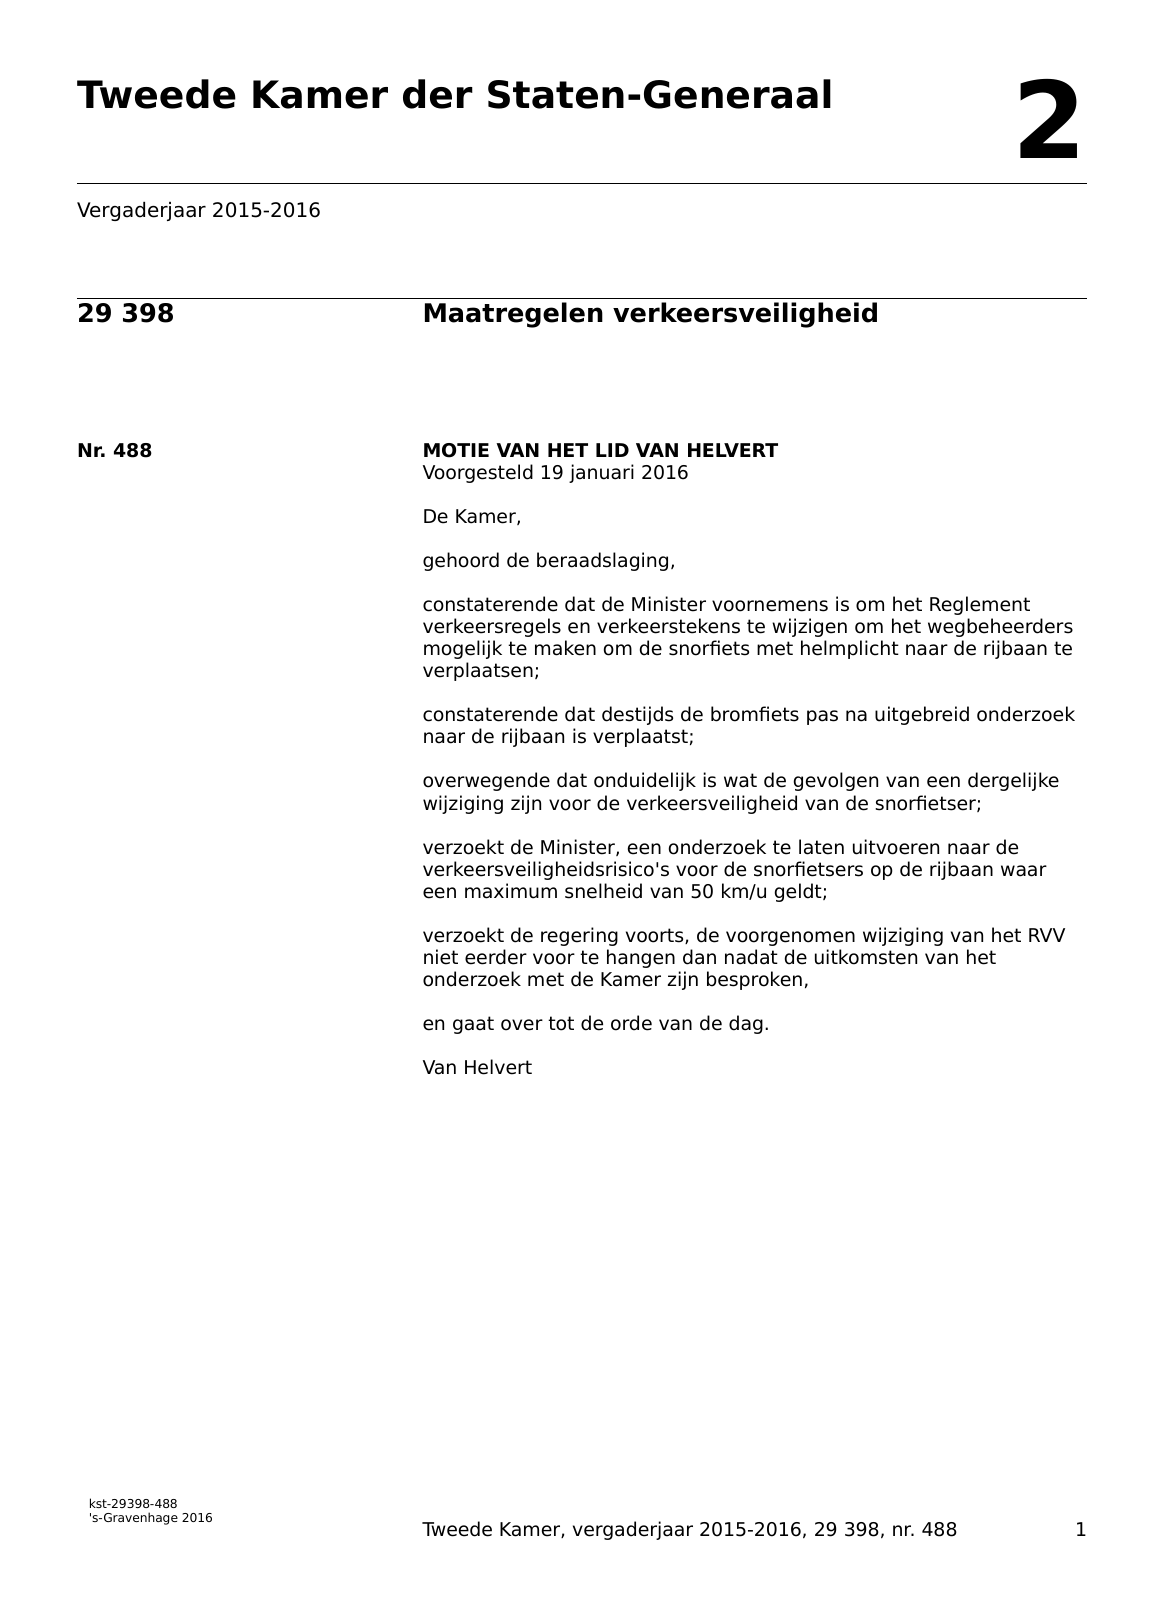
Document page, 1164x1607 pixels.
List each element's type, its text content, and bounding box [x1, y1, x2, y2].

text verzoekt de regering voorts, de voorgenomen wijziging van het RVV niet eerder voor te hangen dan nadat de uitkomsten van het onderzoek met de Kamer zijn besproken, [422, 925, 1087, 991]
text Voorgesteld 19 januari 2016 [422, 462, 1087, 484]
text Van Helvert [422, 1057, 1087, 1079]
text overwegende dat onduidelijk is wat de gevolgen van een dergelijke wijziging zijn voor de verkeersveiligheid van de snorfietser; [422, 770, 1087, 814]
text en gaat over tot de orde van de dag. [422, 1013, 1087, 1035]
subtitle 29 398 Maatregelen verkeersveiligheid [77, 299, 1087, 329]
subtitle Nr. 488 MOTIE VAN HET LID VAN HELVERT [77, 440, 1087, 462]
text kst-29398-488 [88, 1497, 323, 1511]
table_cell Vergaderjaar 2015-2016 [77, 184, 1087, 298]
table_header 2 [886, 59, 1087, 183]
text constaterende dat de Minister voornemens is om het Reglement verkeersregels en verkeerstekens te wijzigen om het wegbeheerders mogelijk te maken om de snorfiets met helmplicht naar de rijbaan te verplaatsen; [422, 594, 1087, 682]
table_header Tweede Kamer der Staten-Generaal [77, 59, 886, 183]
text gehoord de beraadslaging, [422, 550, 1087, 572]
text De Kamer, [422, 506, 1087, 528]
text constaterende dat destijds de bromfiets pas na uitgebreid onderzoek naar de rijbaan is verplaatst; [422, 704, 1087, 748]
text 's-Gravenhage 2016 [88, 1511, 323, 1525]
text verzoekt de Minister, een onderzoek te laten uitvoeren naar de verkeersveiligheidsrisico's voor de snorfietsers op de rijbaan waar een maximum snelheid van 50 km/u geldt; [422, 837, 1087, 902]
